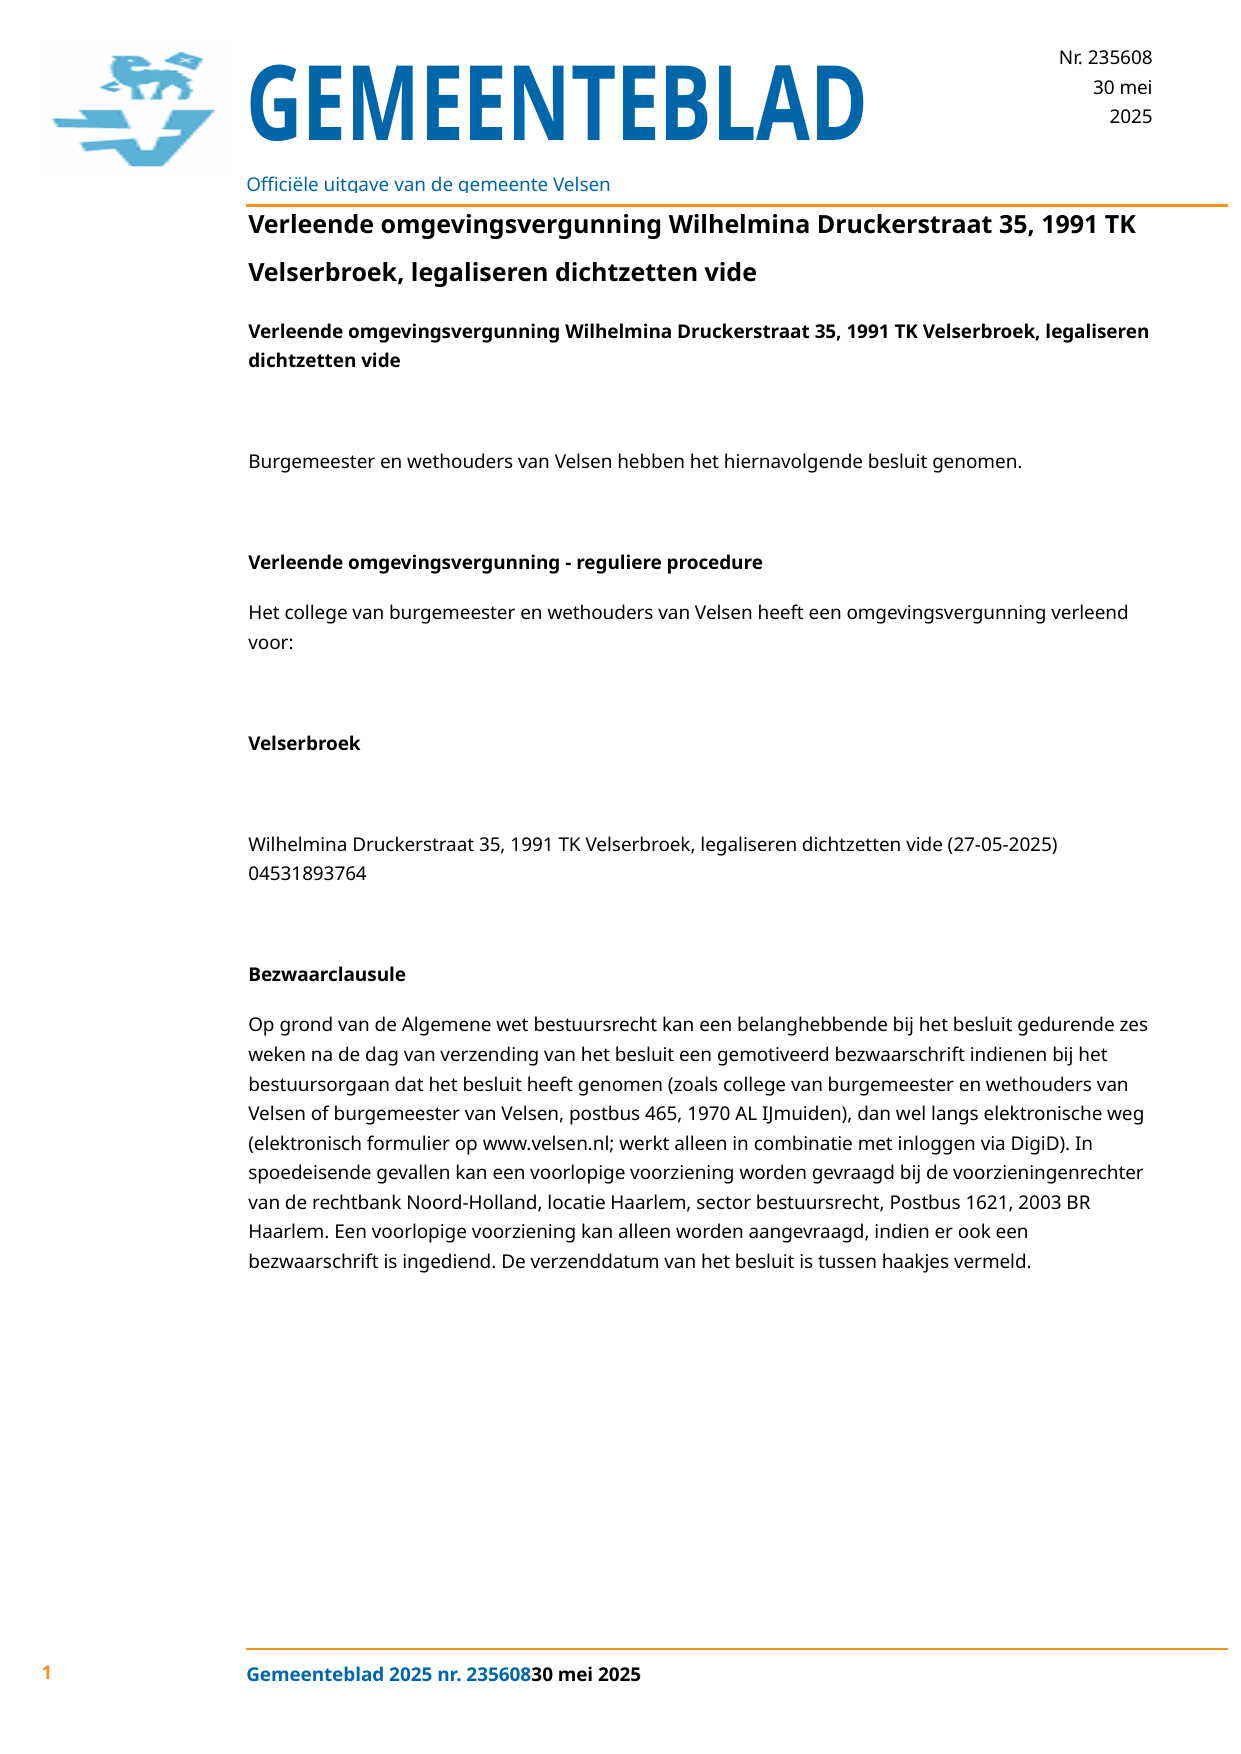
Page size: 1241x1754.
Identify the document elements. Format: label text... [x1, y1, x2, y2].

text Wilhelmina Druckerstraat 35, 1991 TK Velserbroek, legaliseren dichtzetten vide (27-05-2025) 04531893764 [248, 831, 1152, 886]
text Burgemeester en wethouders van Velsen hebben het hiernavolgende besluit genomen. [248, 448, 1152, 474]
text Het college van burgemeester en wethouders van Velsen heeft een omgevingsvergunning verleend voor: [248, 599, 1152, 655]
text Op grond van de Algemene wet bestuursrecht kan een belanghebbende bij het besluit gedurende zes weken na de dag van verzending van het besluit een gemotiveerd bezwaarschrift indienen bij het bestuursorgaan dat het besluit heeft genomen (zoals college van burgemeester en wethouders van Velsen of burgemeester van Velsen, postbus 465, 1970 AL IJmuiden), dan wel langs elektronische weg (elektronisch formulier op www.velsen.nl; werkt alleen in combinatie met inloggen via DigiD). In spoedeisende gevallen kan een voorlopige voorziening worden gevraagd bij de voorzieningenrechter van de rechtbank Noord-Holland, locatie Haarlem, sector bestuursrecht, Postbus 1621, 2003 BR Haarlem. Een voorlopige voorziening kan alleen worden aangevraagd, indien er ook een bezwaarschrift is ingediend. De verzenddatum van het besluit is tussen haakjes vermeld. [248, 1012, 1152, 1274]
text Verleende omgevingsvergunning Wilhelmina Druckerstraat 35, 1991 TK Velserbroek, legaliseren dichtzetten vide [248, 207, 1152, 288]
text Verleende omgevingsvergunning - reguliere procedure [248, 549, 1152, 575]
picture [41, 47, 231, 172]
text Bezwaarclausule [248, 961, 1152, 987]
text Verleende omgevingsvergunning Wilhelmina Druckerstraat 35, 1991 TK Velserbroek, legaliseren dichtzetten vide [248, 318, 1152, 373]
text Velserbroek [248, 730, 1152, 756]
